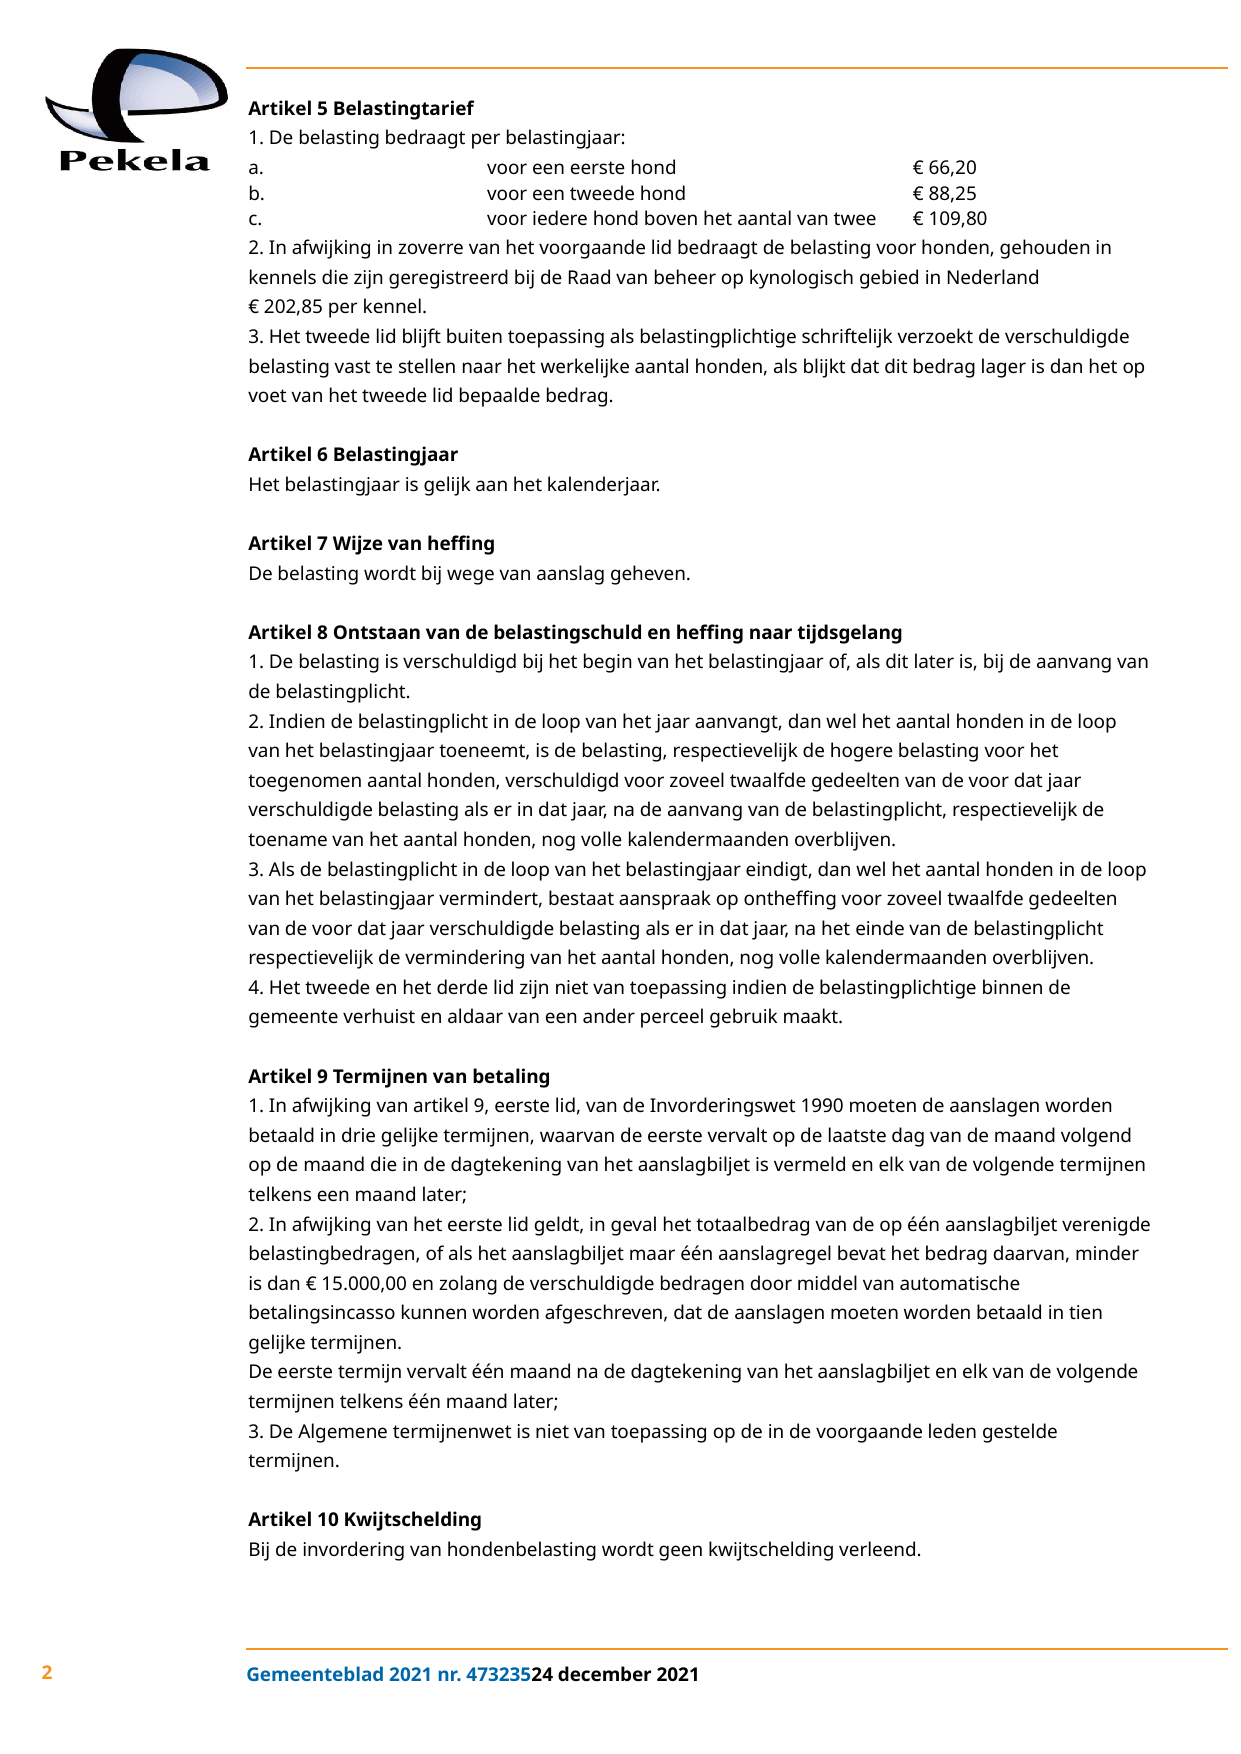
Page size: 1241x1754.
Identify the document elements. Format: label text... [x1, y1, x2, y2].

text Artikel 7 Wijze van heffing [248, 530, 1152, 556]
table_header voor een eerste hond [487, 154, 913, 180]
table_cell voor iedere hond boven het aantal van twee [487, 206, 913, 231]
table_cell € 88,25 [913, 180, 1152, 206]
picture [41, 47, 231, 172]
text 1. In afwijking van artikel 9, eerste lid, van de Invorderingswet 1990 moeten de aanslagen worden betaald in drie gelijke termijnen, waarvan de eerste vervalt op de laatste dag van de maand volgend op de maand die in de dagtekening van het aanslagbiljet is vermeld en elk van de volgende termijnen telkens een maand later; [248, 1092, 1152, 1207]
text 1. De belasting is verschuldigd bij het begin van het belastingjaar of, als dit later is, bij de aanvang van de belastingplicht. [248, 649, 1152, 704]
table_cell voor een tweede hond [487, 180, 913, 206]
text 2. In afwijking van het eerste lid geldt, in geval het totaalbedrag van de op één aanslagbiljet verenigde belastingbedragen, of als het aanslagbiljet maar één aanslagregel bevat het bedrag daarvan, minder is dan € 15.000,00 en zolang de verschuldigde bedragen door middel van automatische betalingsincasso kunnen worden afgeschreven, dat de aanslagen moeten worden betaald in tien gelijke termijnen. [248, 1211, 1152, 1355]
text Bij de invordering van hondenbelasting wordt geen kwijtschelding verleend. [248, 1536, 1152, 1562]
text Het belastingjaar is gelijk aan het kalenderjaar. [248, 471, 1152, 497]
text 1. De belasting bedraagt per belastingjaar: [248, 124, 1152, 150]
table_header a. [248, 154, 487, 180]
table_cell b. [248, 180, 487, 206]
table_header € 66,20 [913, 154, 1152, 180]
text 3. Als de belastingplicht in de loop van het belastingjaar eindigt, dan wel het aantal honden in de loop van het belastingjaar vermindert, bestaat aanspraak op ontheffing voor zoveel twaalfde gedeelten van de voor dat jaar verschuldigde belasting als er in dat jaar, na het einde van de belastingplicht respectievelijk de vermindering van het aantal honden, nog volle kalendermaanden overblijven. [248, 856, 1152, 970]
text De belasting wordt bij wege van aanslag geheven. [248, 560, 1152, 586]
text 3. Het tweede lid blijft buiten toepassing als belastingplichtige schriftelijk verzoekt de verschuldigde belasting vast te stellen naar het werkelijke aantal honden, als blijkt dat dit bedrag lager is dan het op voet van het tweede lid bepaalde bedrag. [248, 323, 1152, 408]
text € 202,85 per kennel. [248, 294, 1152, 319]
text De eerste termijn vervalt één maand na de dagtekening van het aanslagbiljet en elk van de volgende termijnen telkens één maand later; [248, 1359, 1152, 1414]
text Artikel 8 Ontstaan van de belastingschuld en heffing naar tijdsgelang [248, 619, 1152, 645]
table_cell c. [248, 206, 487, 231]
text 2. Indien de belastingplicht in de loop van het jaar aanvangt, dan wel het aantal honden in de loop van het belastingjaar toeneemt, is de belasting, respectievelijk de hogere belasting voor het toegenomen aantal honden, verschuldigd voor zoveel twaalfde gedeelten van de voor dat jaar verschuldigde belasting als er in dat jaar, na de aanvang van de belastingplicht, respectievelijk de toename van het aantal honden, nog volle kalendermaanden overblijven. [248, 708, 1152, 852]
text 4. Het tweede en het derde lid zijn niet van toepassing indien de belastingplichtige binnen de gemeente verhuist en aldaar van een ander perceel gebruik maakt. [248, 974, 1152, 1029]
text 3. De Algemene termijnenwet is niet van toepassing op de in de voorgaande leden gestelde termijnen. [248, 1418, 1152, 1473]
text Artikel 9 Termijnen van betaling [248, 1063, 1152, 1088]
text Artikel 10 Kwijtschelding [248, 1507, 1152, 1532]
text Artikel 6 Belastingjaar [248, 442, 1152, 467]
table_cell € 109,80 [913, 206, 1152, 231]
text Artikel 5 Belastingtarief [248, 95, 1152, 121]
text 2. In afwijking in zoverre van het voorgaande lid bedraagt de belasting voor honden, gehouden in kennels die zijn geregistreerd bij de Raad van beheer op kynologisch gebied in Nederland [248, 234, 1152, 290]
